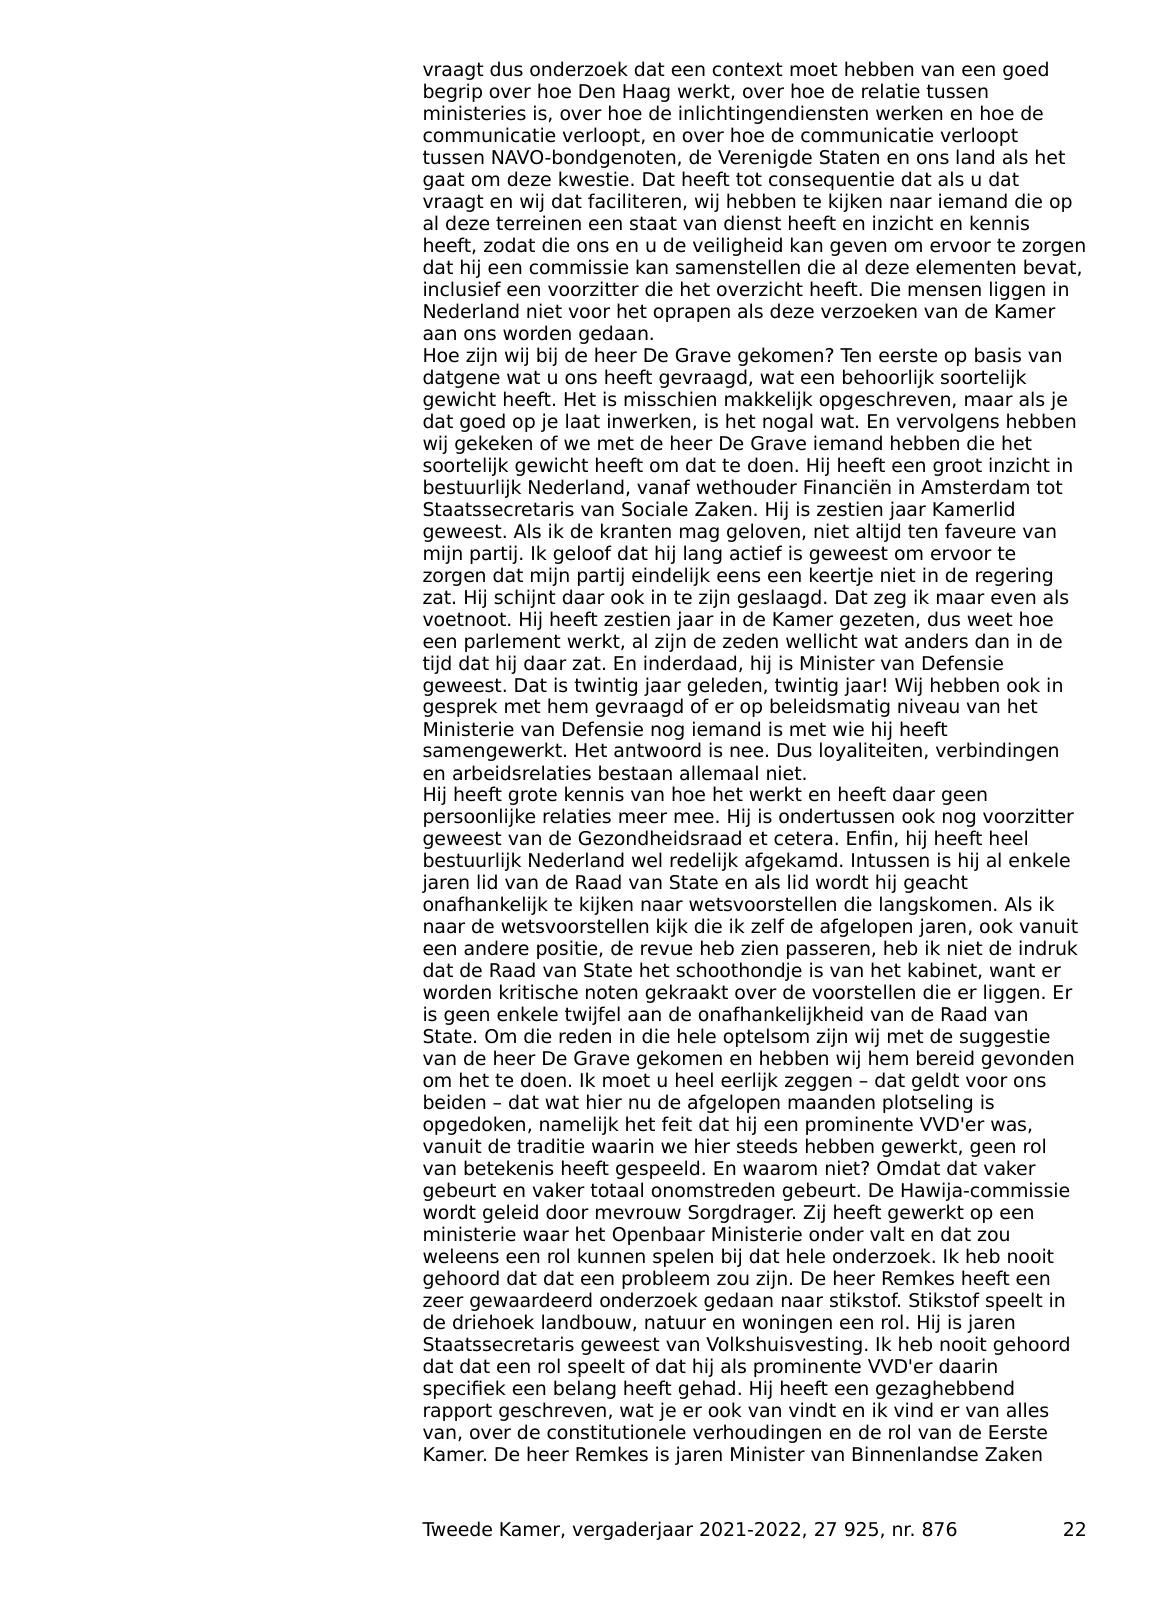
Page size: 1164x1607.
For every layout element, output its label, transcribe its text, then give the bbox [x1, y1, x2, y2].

text Hij heeft grote kennis van hoe het werkt en heeft daar geen persoonlijke relaties meer mee. Hij is ondertussen ook nog voorzitter geweest van de Gezondheidsraad et cetera. Enfin, hij heeft heel bestuurlijk Nederland wel redelijk afgekamd. Intussen is hij al enkele jaren lid van de Raad van State en als lid wordt hij geacht onafhankelijk te kijken naar wetsvoorstellen die langskomen. Als ik naar de wetsvoorstellen kijk die ik zelf de afgelopen jaren, ook vanuit een andere positie, de revue heb zien passeren, heb ik niet de indruk dat de Raad van State het schoothondje is van het kabinet, want er worden kritische noten gekraakt over de voorstellen die er liggen. Er is geen enkele twijfel aan de onafhankelijkheid van de Raad van State. Om die reden in die hele optelsom zijn wij met de suggestie van de heer De Grave gekomen en hebben wij hem bereid gevonden om het te doen. Ik moet u heel eerlijk zeggen – dat geldt voor ons beiden – dat wat hier nu de afgelopen maanden plotseling is opgedoken, namelijk het feit dat hij een prominente VVD'er was, vanuit de traditie waarin we hier steeds hebben gewerkt, geen rol van betekenis heeft gespeeld. En waarom niet? Omdat dat vaker gebeurt en vaker totaal onomstreden gebeurt. De Hawija-commissie wordt geleid door mevrouw Sorgdrager. Zij heeft gewerkt op een ministerie waar het Openbaar Ministerie onder valt en dat zou weleens een rol kunnen spelen bij dat hele onderzoek. Ik heb nooit gehoord dat dat een probleem zou zijn. De heer Remkes heeft een zeer gewaardeerd onderzoek gedaan naar stikstof. Stikstof speelt in de driehoek landbouw, natuur en woningen een rol. Hij is jaren Staatssecretaris geweest van Volkshuisvesting. Ik heb nooit gehoord dat dat een rol speelt of dat hij als prominente VVD'er daarin specifiek een belang heeft gehad. Hij heeft een gezaghebbend rapport geschreven, wat je er ook van vindt en ik vind er van alles van, over de constitutionele verhoudingen en de rol van de Eerste Kamer. De heer Remkes is jaren Minister van Binnenlandse Zaken [422, 784, 1087, 1466]
text Hoe zijn wij bij de heer De Grave gekomen? Ten eerste op basis van datgene wat u ons heeft gevraagd, wat een behoorlijk soortelijk gewicht heeft. Het is misschien makkelijk opgeschreven, maar als je dat goed op je laat inwerken, is het nogal wat. En vervolgens hebben wij gekeken of we met de heer De Grave iemand hebben die het soortelijk gewicht heeft om dat te doen. Hij heeft een groot inzicht in bestuurlijk Nederland, vanaf wethouder Financiën in Amsterdam tot Staatssecretaris van Sociale Zaken. Hij is zestien jaar Kamerlid geweest. Als ik de kranten mag geloven, niet altijd ten faveure van mijn partij. Ik geloof dat hij lang actief is geweest om ervoor te zorgen dat mijn partij eindelijk eens een keertje niet in de regering zat. Hij schijnt daar ook in te zijn geslaagd. Dat zeg ik maar even als voetnoot. Hij heeft zestien jaar in de Kamer gezeten, dus weet hoe een parlement werkt, al zijn de zeden wellicht wat anders dan in de tijd dat hij daar zat. En inderdaad, hij is Minister van Defensie geweest. Dat is twintig jaar geleden, twintig jaar! Wij hebben ook in gesprek met hem gevraagd of er op beleidsmatig niveau van het Ministerie van Defensie nog iemand is met wie hij heeft samengewerkt. Het antwoord is nee. Dus loyaliteiten, verbindingen en arbeidsrelaties bestaan allemaal niet. [422, 345, 1087, 784]
text vraagt dus onderzoek dat een context moet hebben van een goed begrip over hoe Den Haag werkt, over hoe de relatie tussen ministeries is, over hoe de inlichtingendiensten werken en hoe de communicatie verloopt, en over hoe de communicatie verloopt tussen NAVO-bondgenoten, de Verenigde Staten en ons land als het gaat om deze kwestie. Dat heeft tot consequentie dat als u dat vraagt en wij dat faciliteren, wij hebben te kijken naar iemand die op al deze terreinen een staat van dienst heeft en inzicht en kennis heeft, zodat die ons en u de veiligheid kan geven om ervoor te zorgen dat hij een commissie kan samenstellen die al deze elementen bevat, inclusief een voorzitter die het overzicht heeft. Die mensen liggen in Nederland niet voor het oprapen als deze verzoeken van de Kamer aan ons worden gedaan. [422, 59, 1087, 345]
